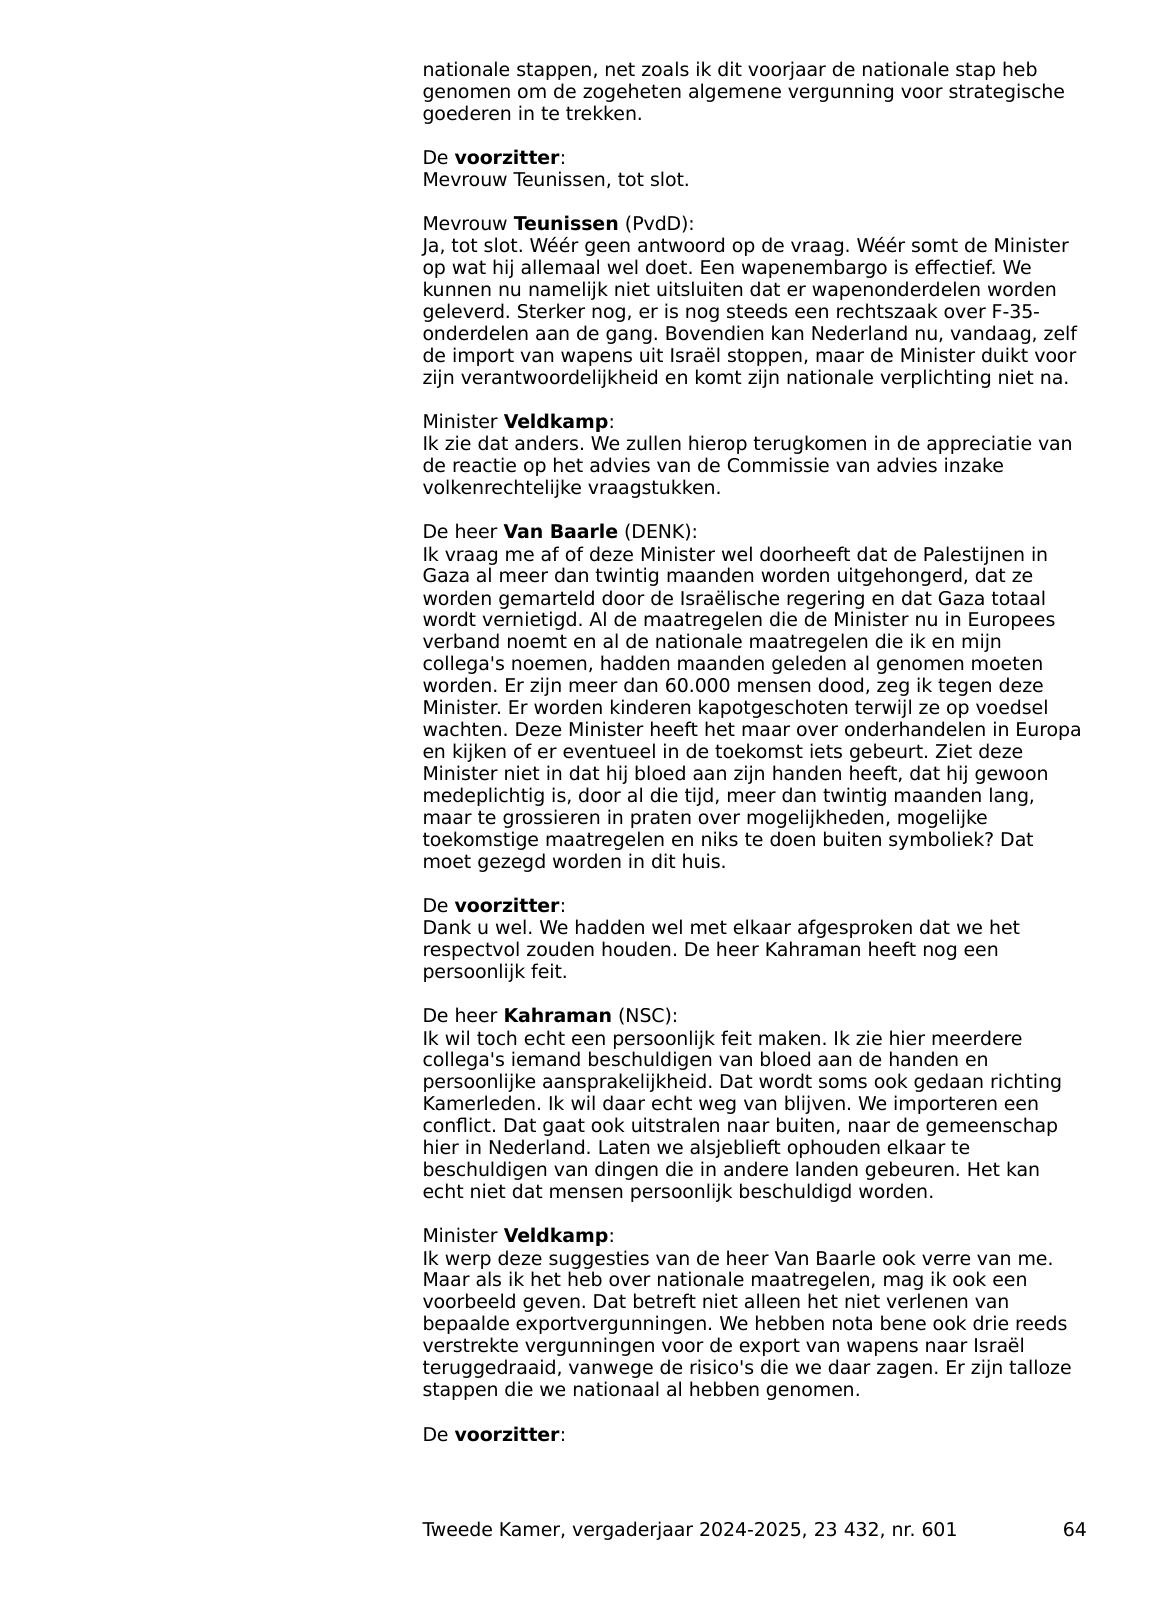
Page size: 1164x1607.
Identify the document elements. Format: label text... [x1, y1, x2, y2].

text Minister Veldkamp: [422, 1225, 1087, 1247]
text Ja, tot slot. Wéér geen antwoord op de vraag. Wéér somt de Minister op wat hij allemaal wel doet. Een wapenembargo is effectief. We kunnen nu namelijk niet uitsluiten dat er wapenonderdelen worden geleverd. Sterker nog, er is nog steeds een rechtszaak over F-35-onderdelen aan de gang. Bovendien kan Nederland nu, vandaag, zelf de import van wapens uit Israël stoppen, maar de Minister duikt voor zijn verantwoordelijkheid en komt zijn nationale verplichting niet na. [422, 235, 1087, 389]
text De voorzitter: [422, 147, 1087, 169]
text Ik zie dat anders. We zullen hierop terugkomen in de appreciatie van de reactie op het advies van de Commissie van advies inzake volkenrechtelijke vraagstukken. [422, 433, 1087, 499]
text nationale stappen, net zoals ik dit voorjaar de nationale stap heb genomen om de zogeheten algemene vergunning voor strategische goederen in te trekken. [422, 59, 1087, 125]
text Minister Veldkamp: [422, 411, 1087, 433]
text Ik vraag me af of deze Minister wel doorheeft dat de Palestijnen in Gaza al meer dan twintig maanden worden uitgehongerd, dat ze worden gemarteld door de Israëlische regering en dat Gaza totaal wordt vernietigd. Al de maatregelen die de Minister nu in Europees verband noemt en al de nationale maatregelen die ik en mijn collega's noemen, hadden maanden geleden al genomen moeten worden. Er zijn meer dan 60.000 mensen dood, zeg ik tegen deze Minister. Er worden kinderen kapotgeschoten terwijl ze op voedsel wachten. Deze Minister heeft het maar over onderhandelen in Europa en kijken of er eventueel in de toekomst iets gebeurt. Ziet deze Minister niet in dat hij bloed aan zijn handen heeft, dat hij gewoon medeplichtig is, door al die tijd, meer dan twintig maanden lang, maar te grossieren in praten over mogelijkheden, mogelijke toekomstige maatregelen en niks te doen buiten symboliek? Dat moet gezegd worden in dit huis. [422, 543, 1087, 873]
text De heer Kahraman (NSC): [422, 1005, 1087, 1027]
text De voorzitter: [422, 895, 1087, 917]
text Ik wil toch echt een persoonlijk feit maken. Ik zie hier meerdere collega's iemand beschuldigen van bloed aan de handen en persoonlijke aansprakelijkheid. Dat wordt soms ook gedaan richting Kamerleden. Ik wil daar echt weg van blijven. We importeren een conflict. Dat gaat ook uitstralen naar buiten, naar de gemeenschap hier in Nederland. Laten we alsjeblieft ophouden elkaar te beschuldigen van dingen die in andere landen gebeuren. Het kan echt niet dat mensen persoonlijk beschuldigd worden. [422, 1027, 1087, 1203]
text Mevrouw Teunissen, tot slot. [422, 169, 1087, 191]
text De heer Van Baarle (DENK): [422, 521, 1087, 543]
text Mevrouw Teunissen (PvdD): [422, 213, 1087, 235]
text De voorzitter: [422, 1423, 1087, 1445]
text Dank u wel. We hadden wel met elkaar afgesproken dat we het respectvol zouden houden. De heer Kahraman heeft nog een persoonlijk feit. [422, 917, 1087, 983]
text Ik werp deze suggesties van de heer Van Baarle ook verre van me. Maar als ik het heb over nationale maatregelen, mag ik ook een voorbeeld geven. Dat betreft niet alleen het niet verlenen van bepaalde exportvergunningen. We hebben nota bene ook drie reeds verstrekte vergunningen voor de export van wapens naar Israël teruggedraaid, vanwege de risico's die we daar zagen. Er zijn talloze stappen die we nationaal al hebben genomen. [422, 1247, 1087, 1401]
